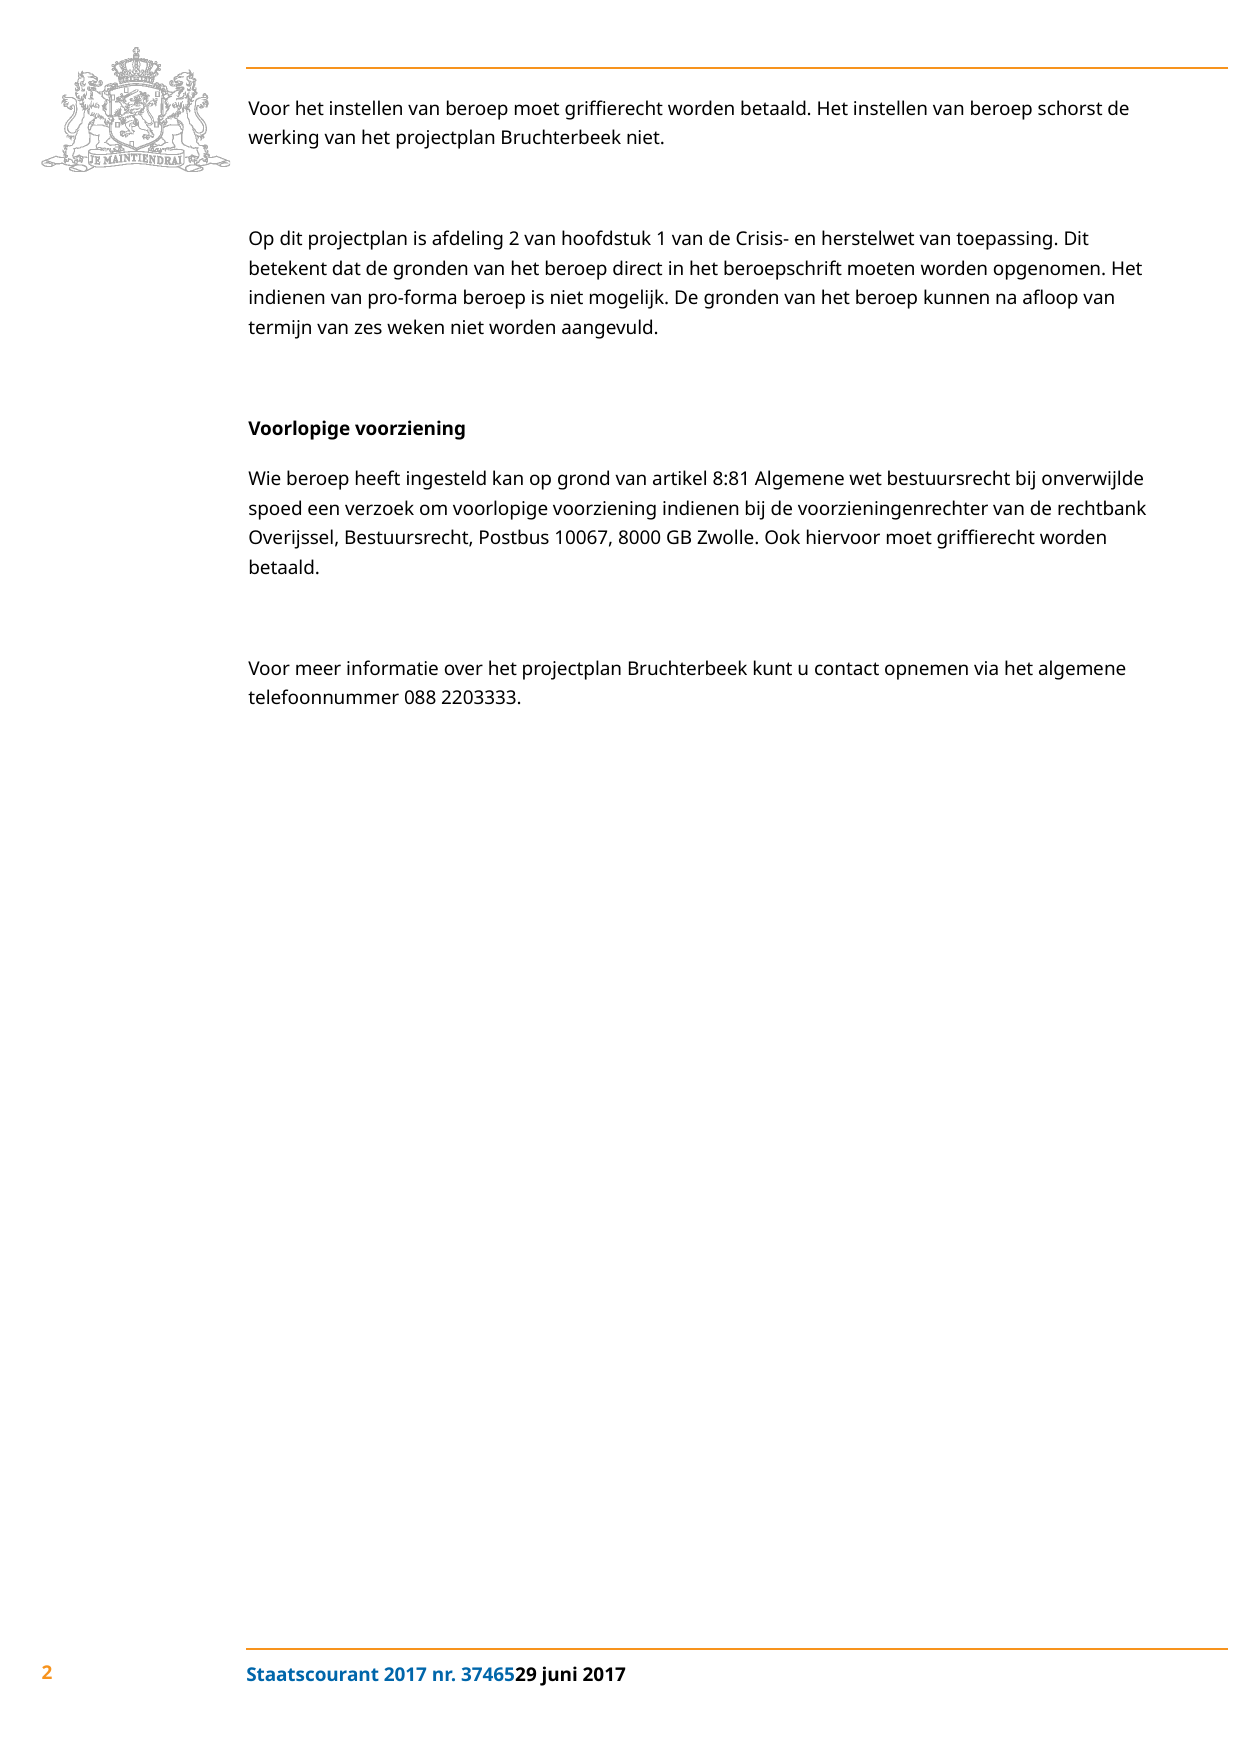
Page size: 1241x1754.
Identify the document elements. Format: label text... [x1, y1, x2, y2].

text Op dit projectplan is afdeling 2 van hoofdstuk 1 van de Crisis- en herstelwet van toepassing. Dit betekent dat de gronden van het beroep direct in het beroepschrift moeten worden opgenomen. Het indienen van pro-forma beroep is niet mogelijk. De gronden van het beroep kunnen na afloop van termijn van zes weken niet worden aangevuld. [248, 225, 1152, 340]
text Wie beroep heeft ingesteld kan op grond van artikel 8:81 Algemene wet bestuursrecht bij onverwijlde spoed een verzoek om voorlopige voorziening indienen bij de voorzieningenrechter van de rechtbank Overijssel, Bestuursrecht, Postbus 10067, 8000 GB Zwolle. Ook hiervoor moet griffierecht worden betaald. [248, 465, 1152, 580]
picture [41, 47, 231, 172]
text Voor het instellen van beroep moet griffierecht worden betaald. Het instellen van beroep schorst de werking van het projectplan Bruchterbeek niet. [248, 95, 1152, 150]
text Voor meer informatie over het projectplan Bruchterbeek kunt u contact opnemen via het algemene telefoonnummer 088 2203333. [248, 655, 1152, 710]
text Voorlopige voorziening [248, 415, 1152, 441]
